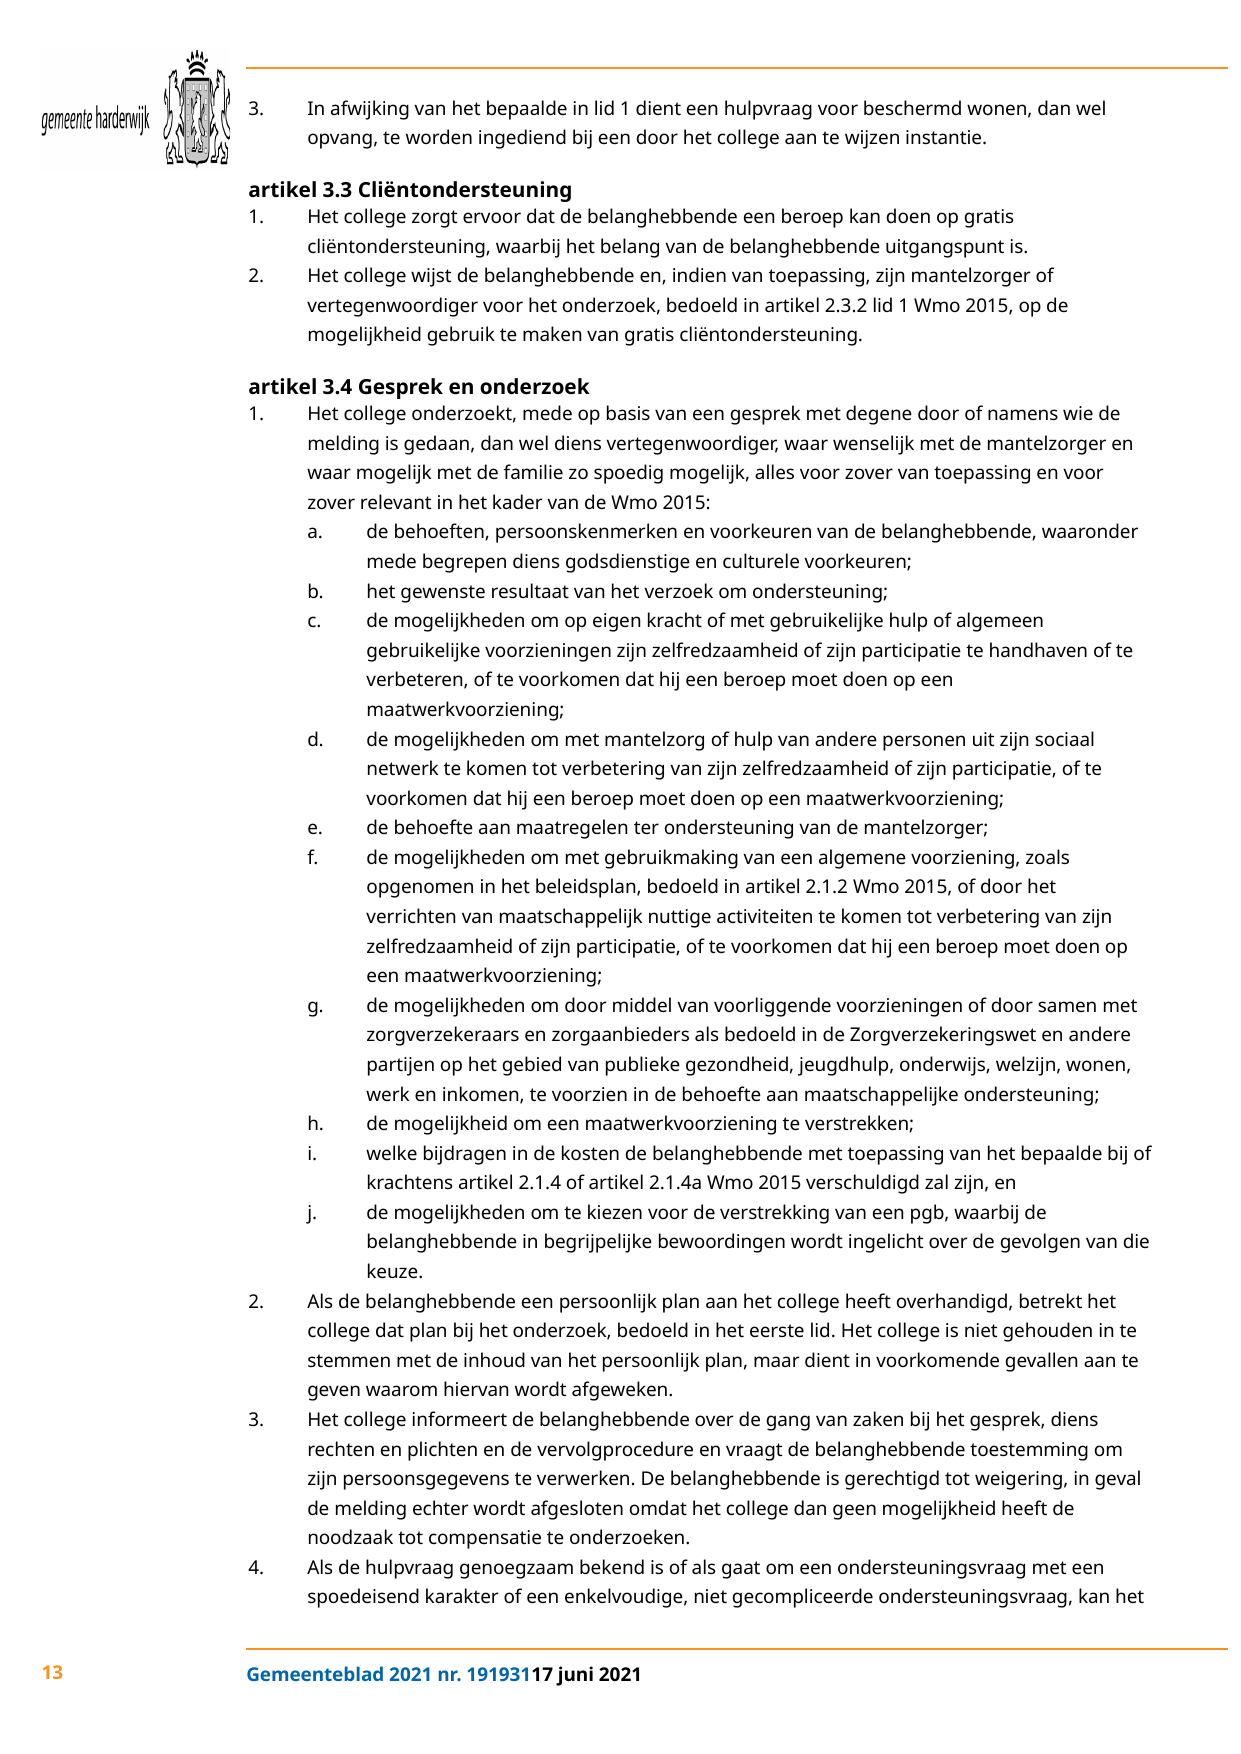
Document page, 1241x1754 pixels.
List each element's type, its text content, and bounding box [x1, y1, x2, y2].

list Het college zorgt ervoor dat de belanghebbende een beroep kan doen op gratis cliëntondersteuning, waarbij het belang van de belanghebbende uitgangspunt is. [248, 203, 1152, 258]
list Het college informeert de belanghebbende over de gang van zaken bij het gesprek, diens rechten en plichten en de vervolgprocedure en vraagt de belanghebbende toestemming om zijn persoonsgegevens te verwerken. De belanghebbende is gerechtigd tot weigering, in geval de melding echter wordt afgesloten omdat het college dan geen mogelijkheid heeft de noodzaak tot compensatie te onderzoeken. [248, 1406, 1152, 1550]
picture [41, 47, 231, 172]
list de mogelijkheden om door middel van voorliggende voorzieningen of door samen met zorgverzekeraars en zorgaanbieders als bedoeld in de Zorgverzekeringswet en andere partijen op het gebied van publieke gezondheid, jeugdhulp, onderwijs, welzijn, wonen, werk en inkomen, te voorzien in de behoefte aan maatschappelijke ondersteuning; [307, 992, 1152, 1107]
list de mogelijkheden om met mantelzorg of hulp van andere personen uit zijn sociaal netwerk te komen tot verbetering van zijn zelfredzaamheid of zijn participatie, of te voorkomen dat hij een beroep moet doen op een maatwerkvoorziening; [307, 726, 1152, 811]
list de behoefte aan maatregelen ter ondersteuning van de mantelzorger; [307, 814, 1152, 840]
list de behoeften, persoonskenmerken en voorkeuren van de belanghebbende, waaronder mede begrepen diens godsdienstige en culturele voorkeuren; [307, 519, 1152, 574]
list de mogelijkheden om met gebruikmaking van een algemene voorziening, zoals opgenomen in het beleidsplan, bedoeld in artikel 2.1.2 Wmo 2015, of door het verrichten van maatschappelijk nuttige activiteiten te komen tot verbetering van zijn zelfredzaamheid of zijn participatie, of te voorkomen dat hij een beroep moet doen op een maatwerkvoorziening; [307, 844, 1152, 988]
list de mogelijkheden om op eigen kracht of met gebruikelijke hulp of algemeen gebruikelijke voorzieningen zijn zelfredzaamheid of zijn participatie te handhaven of te verbeteren, of te voorkomen dat hij een beroep moet doen op een maatwerkvoorziening; [307, 607, 1152, 722]
list Het college onderzoekt, mede op basis van een gesprek met degene door of namens wie de melding is gedaan, dan wel diens vertegenwoordiger, waar wenselijk met de mantelzorger en waar mogelijk met de familie zo spoedig mogelijk, alles voor zover van toepassing en voor zover relevant in het kader van de Wmo 2015: [248, 400, 1152, 515]
list het gewenste resultaat van het verzoek om ondersteuning; [307, 578, 1152, 604]
list welke bijdragen in de kosten de belanghebbende met toepassing van het bepaalde bij of krachtens artikel 2.1.4 of artikel 2.1.4a Wmo 2015 verschuldigd zal zijn, en [307, 1140, 1152, 1195]
list Als de belanghebbende een persoonlijk plan aan het college heeft overhandigd, betrekt het college dat plan bij het onderzoek, bedoeld in het eerste lid. Het college is niet gehouden in te stemmen met de inhoud van het persoonlijk plan, maar dient in voorkomende gevallen aan te geven waarom hiervan wordt afgeweken. [248, 1288, 1152, 1402]
list Het college wijst de belanghebbende en, indien van toepassing, zijn mantelzorger of vertegenwoordiger voor het onderzoek, bedoeld in artikel 2.3.2 lid 1 Wmo 2015, op de mogelijkheid gebruik te maken van gratis cliëntondersteuning. [248, 262, 1152, 347]
text artikel 3.4 Gesprek en onderzoek [248, 372, 1152, 400]
list In afwijking van het bepaalde in lid 1 dient een hulpvraag voor beschermd wonen, dan wel opvang, te worden ingediend bij een door het college aan te wijzen instantie. [248, 95, 1152, 150]
list de mogelijkheid om een maatwerkvoorziening te verstrekken; [307, 1110, 1152, 1136]
list Als de hulpvraag genoegzaam bekend is of als gaat om een ondersteuningsvraag met een spoedeisend karakter of een enkelvoudige, niet gecompliceerde ondersteuningsvraag, kan het [248, 1554, 1152, 1609]
text artikel 3.3 Cliëntondersteuning [248, 175, 1152, 203]
list de mogelijkheden om te kiezen voor de verstrekking van een pgb, waarbij de belanghebbende in begrijpelijke bewoordingen wordt ingelicht over de gevolgen van die keuze. [307, 1199, 1152, 1284]
